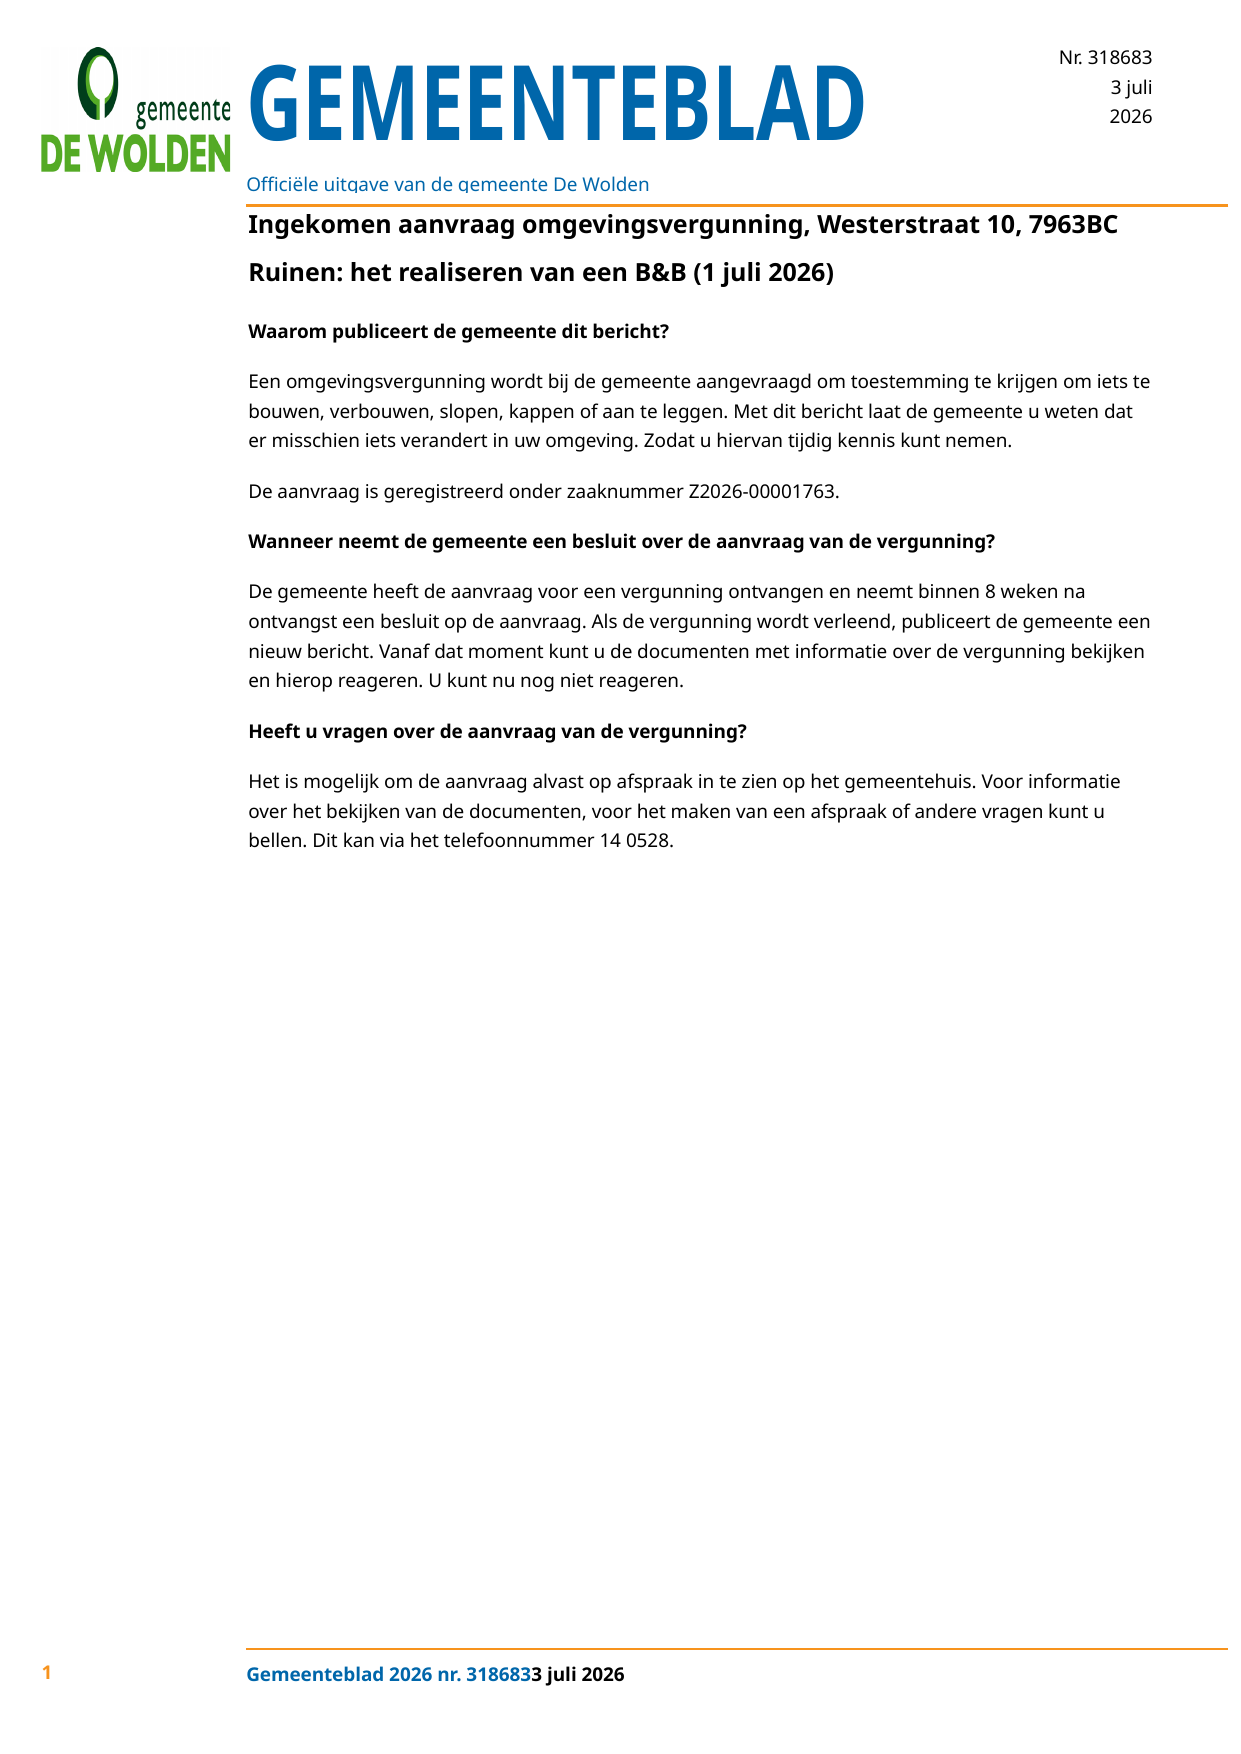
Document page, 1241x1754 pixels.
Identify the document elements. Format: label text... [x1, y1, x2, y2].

text De gemeente heeft de aanvraag voor een vergunning ontvangen en neemt binnen 8 weken na ontvangst een besluit op de aanvraag. Als de vergunning wordt verleend, publiceert de gemeente een nieuw bericht. Vanaf dat moment kunt u de documenten met informatie over de vergunning bekijken en hierop reageren. U kunt nu nog niet reageren. [248, 579, 1152, 693]
text Waarom publiceert de gemeente dit bericht? [248, 318, 1152, 344]
text Het is mogelijk om de aanvraag alvast op afspraak in te zien op het gemeentehuis. Voor informatie over het bekijken van de documenten, voor het maken van een afspraak of andere vragen kunt u bellen. Dit kan via het telefoonnummer 14 0528. [248, 768, 1152, 853]
text Wanneer neemt de gemeente een besluit over de aanvraag van de vergunning? [248, 528, 1152, 554]
text Heeft u vragen over de aanvraag van de vergunning? [248, 718, 1152, 744]
text Ingekomen aanvraag omgevingsvergunning, Westerstraat 10, 7963BC Ruinen: het realiseren van een B&B (1 juli 2026) [248, 207, 1152, 288]
text De aanvraag is geregistreerd onder zaaknummer Z2026-00001763. [248, 478, 1152, 504]
picture [41, 47, 231, 172]
text Een omgevingsvergunning wordt bij de gemeente aangevraagd om toestemming te krijgen om iets te bouwen, verbouwen, slopen, kappen of aan te leggen. Met dit bericht laat de gemeente u weten dat er misschien iets verandert in uw omgeving. Zodat u hiervan tijdig kennis kunt nemen. [248, 368, 1152, 453]
